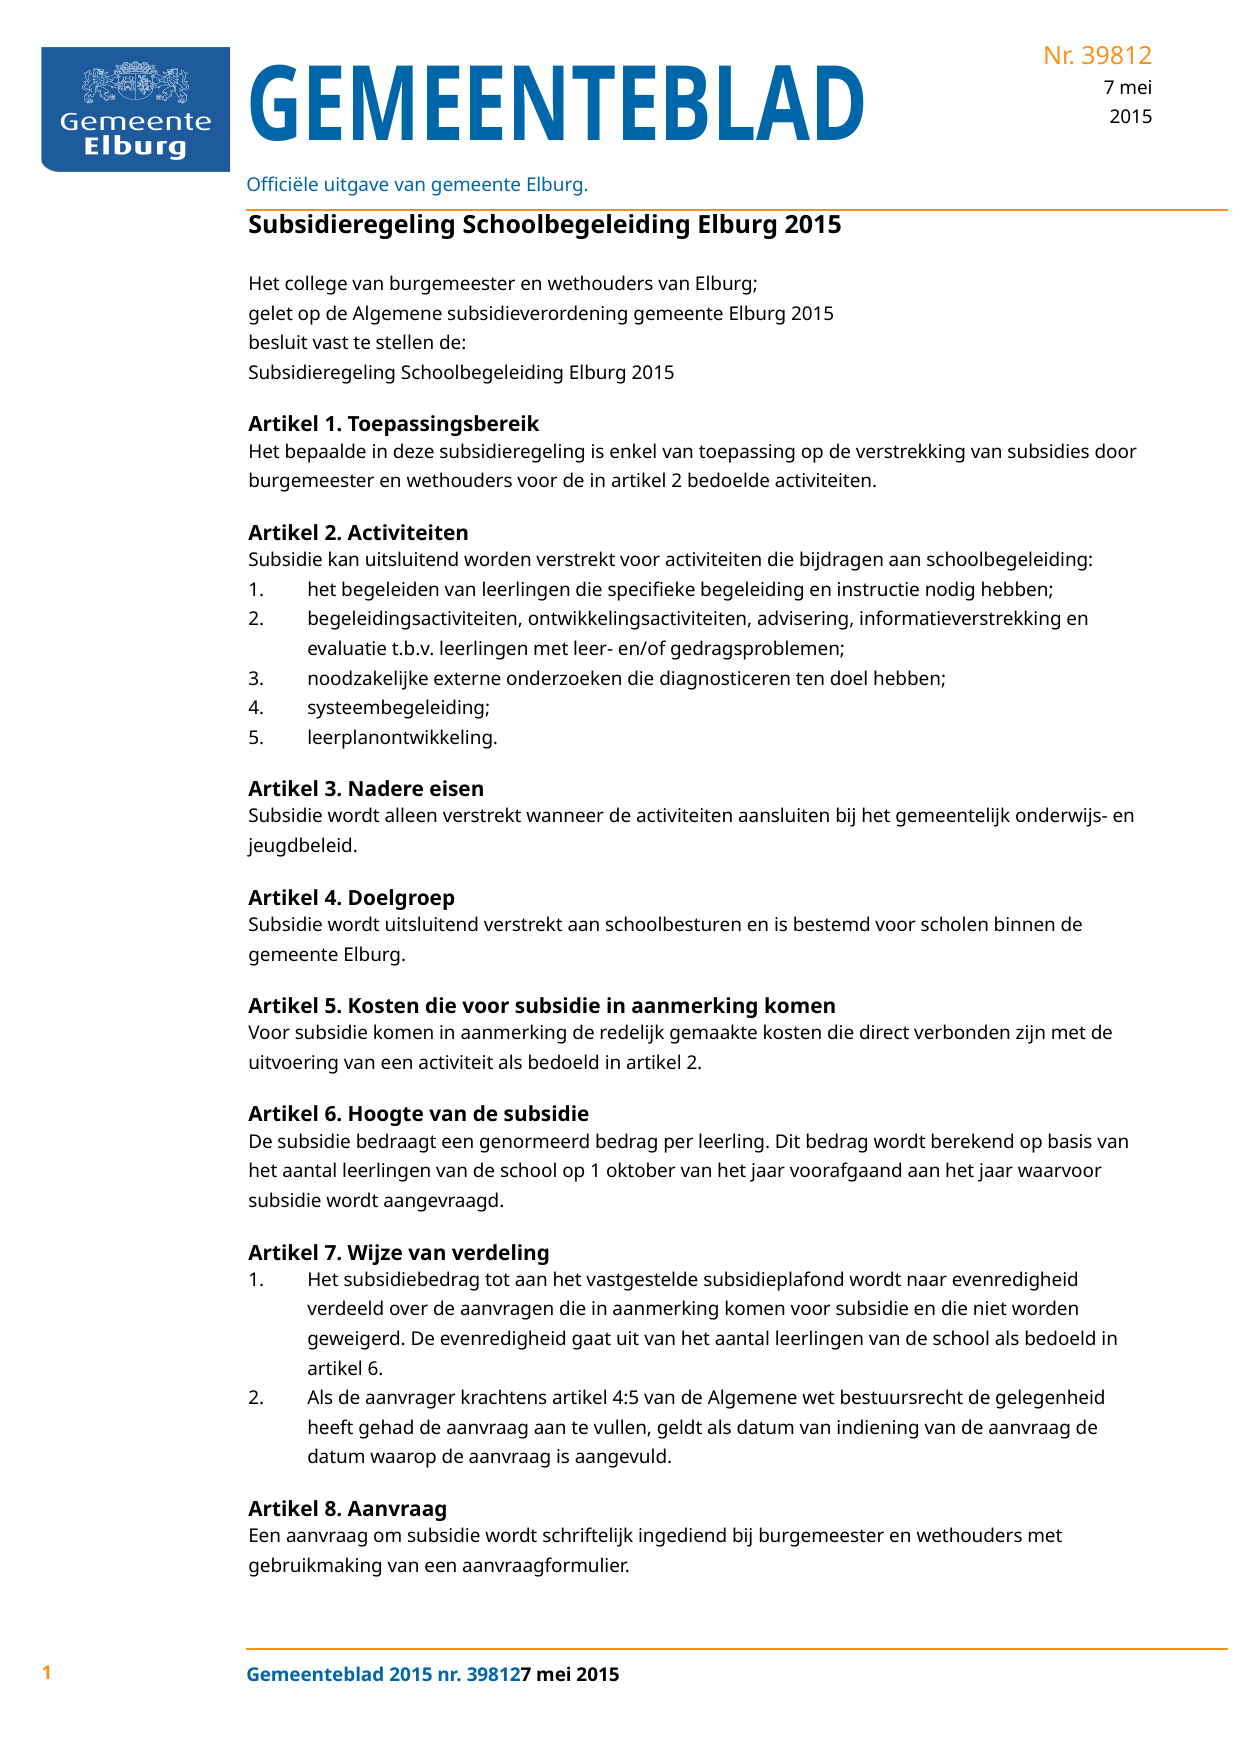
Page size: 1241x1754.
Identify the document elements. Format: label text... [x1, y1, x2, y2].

text Subsidie wordt uitsluitend verstrekt aan schoolbesturen en is bestemd voor scholen binnen de gemeente Elburg. [248, 911, 1152, 966]
text gelet op de Algemene subsidieverordening gemeente Elburg 2015 [248, 300, 1152, 326]
text Subsidie kan uitsluitend worden verstrekt voor activiteiten die bijdragen aan schoolbegeleiding: [248, 546, 1152, 572]
text Subsidieregeling Schoolbegeleiding Elburg 2015 [248, 359, 1152, 385]
text Een aanvraag om subsidie wordt schriftelijk ingediend bij burgemeester en wethouders met gebruikmaking van een aanvraagformulier. [248, 1522, 1152, 1578]
text Artikel 1. Toepassingsbereik [248, 409, 1152, 438]
text Het college van burgemeester en wethouders van Elburg; [248, 270, 1152, 296]
text Artikel 4. Doelgroep [248, 883, 1152, 911]
text Voor subsidie komen in aanmerking de redelijk gemaakte kosten die direct verbonden zijn met de uitvoering van een activiteit als bedoeld in artikel 2. [248, 1019, 1152, 1075]
list noodzakelijke externe onderzoeken die diagnosticeren ten doel hebben; [248, 665, 1152, 690]
list systeembegeleiding; [248, 694, 1152, 720]
text Artikel 7. Wijze van verdeling [248, 1238, 1152, 1266]
text Artikel 2. Activiteiten [248, 518, 1152, 546]
text besluit vast te stellen de: [248, 329, 1152, 355]
text Artikel 3. Nadere eisen [248, 774, 1152, 803]
text Subsidieregeling Schoolbegeleiding Elburg 2015 [248, 211, 1152, 241]
list Het subsidiebedrag tot aan het vastgestelde subsidieplafond wordt naar evenredigheid verdeeld over de aanvragen die in aanmerking komen voor subsidie en die niet worden geweigerd. De evenredigheid gaat uit van het aantal leerlingen van de school als bedoeld in artikel 6. [248, 1266, 1152, 1381]
text De subsidie bedraagt een genormeerd bedrag per leerling. Dit bedrag wordt berekend op basis van het aantal leerlingen van de school op 1 oktober van het jaar voorafgaand aan het jaar waarvoor subsidie wordt aangevraagd. [248, 1128, 1152, 1213]
text Artikel 6. Hoogte van de subsidie [248, 1099, 1152, 1128]
list Als de aanvrager krachtens artikel 4:5 van de Algemene wet bestuursrecht de gelegenheid heeft gehad de aanvraag aan te vullen, geldt als datum van indiening van de aanvraag de datum waarop de aanvraag is aangevuld. [248, 1384, 1152, 1469]
text Artikel 8. Aanvraag [248, 1494, 1152, 1522]
text Het bepaalde in deze subsidieregeling is enkel van toepassing op de verstrekking van subsidies door burgemeester en wethouders voor de in artikel 2 bedoelde activiteiten. [248, 438, 1152, 493]
list het begeleiden van leerlingen die specifieke begeleiding en instructie nodig hebben; [248, 576, 1152, 602]
list begeleidingsactiviteiten, ontwikkelingsactiviteiten, advisering, informatieverstrekking en evaluatie t.b.v. leerlingen met leer- en/of gedragsproblemen; [248, 606, 1152, 661]
text Subsidie wordt alleen verstrekt wanneer de activiteiten aansluiten bij het gemeentelijk onderwijs- en jeugdbeleid. [248, 803, 1152, 858]
text Artikel 5. Kosten die voor subsidie in aanmerking komen [248, 991, 1152, 1019]
list leerplanontwikkeling. [248, 724, 1152, 749]
picture [41, 47, 231, 172]
